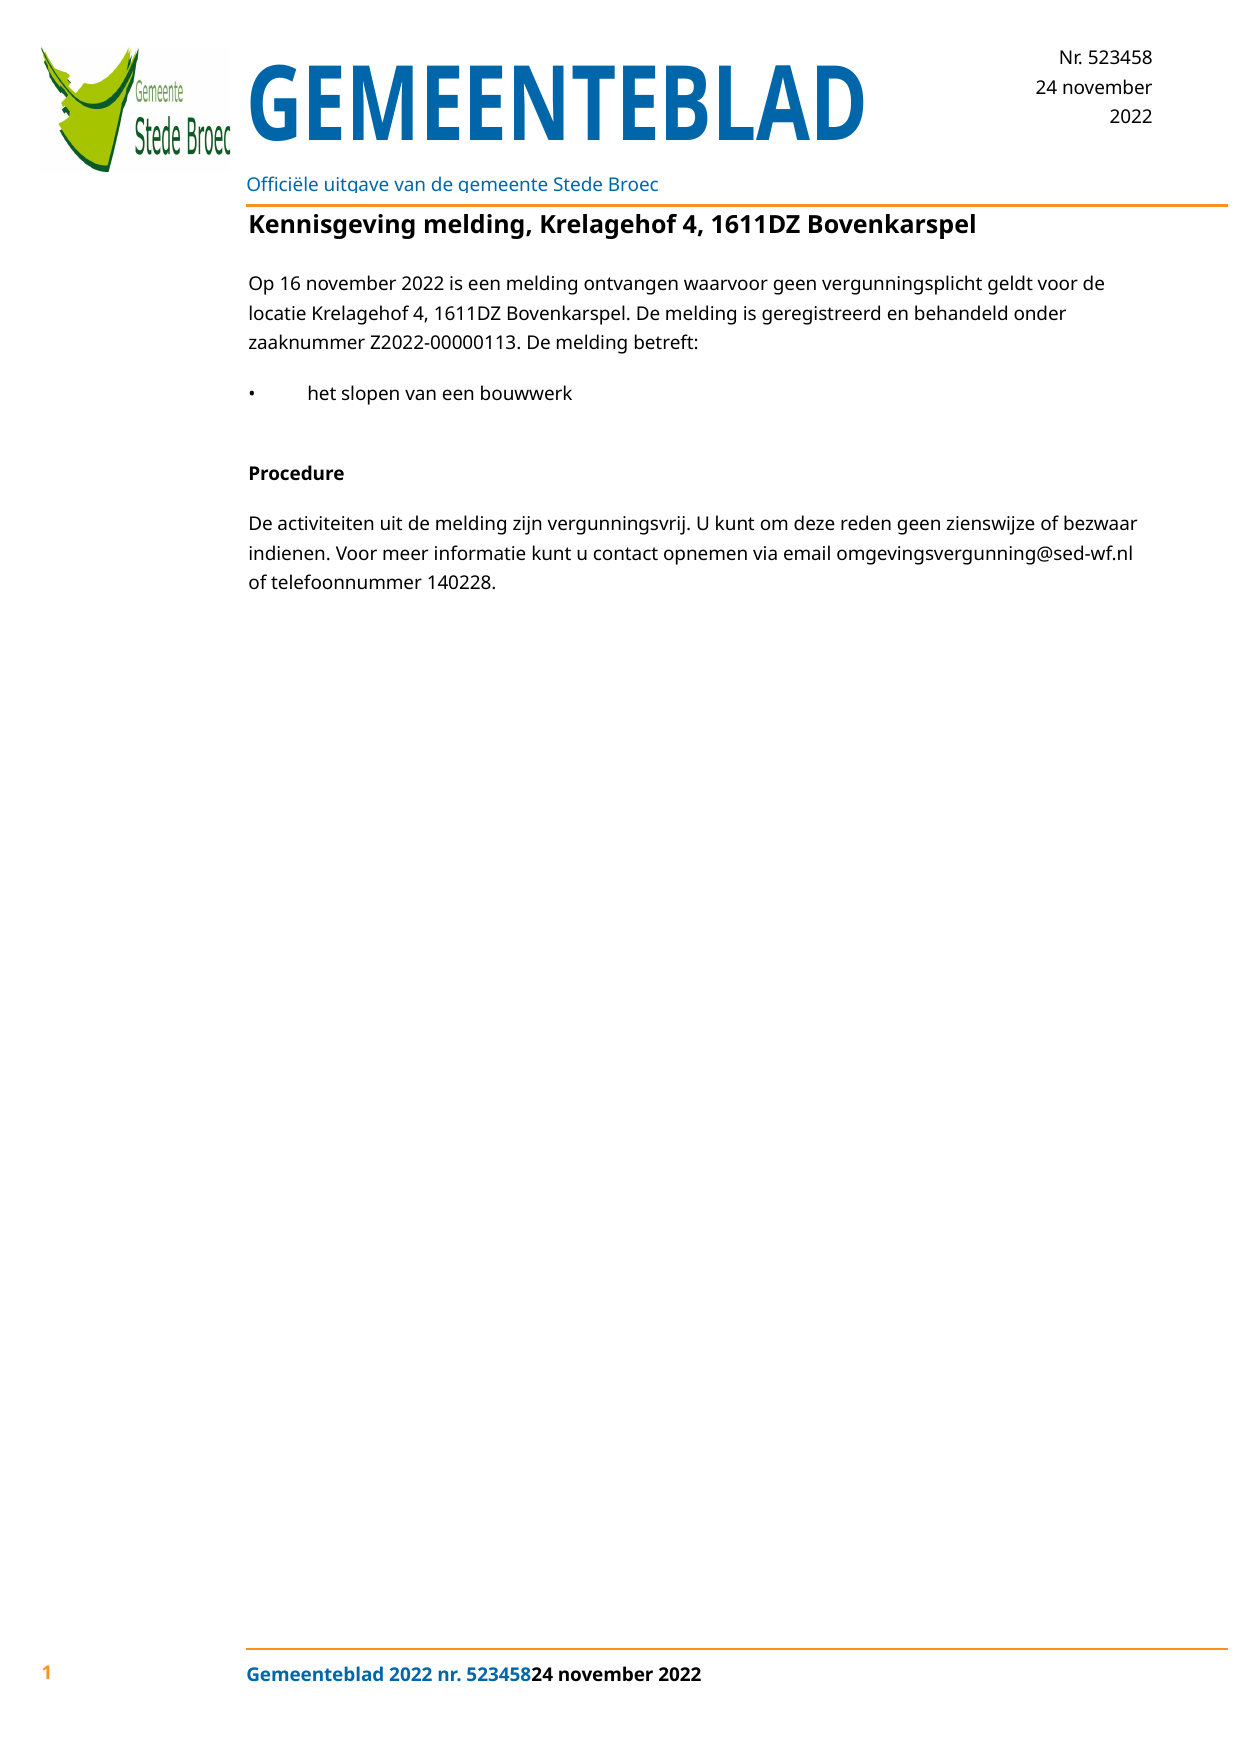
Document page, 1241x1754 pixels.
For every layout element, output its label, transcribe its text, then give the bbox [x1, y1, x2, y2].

list het slopen van een bouwwerk [248, 380, 1152, 406]
picture [41, 47, 231, 172]
text Kennisgeving melding, Krelagehof 4, 1611DZ Bovenkarspel [248, 207, 1152, 241]
text Procedure [248, 460, 1152, 486]
text Op 16 november 2022 is een melding ontvangen waarvoor geen vergunningsplicht geldt voor de locatie Krelagehof 4, 1611DZ Bovenkarspel. De melding is geregistreerd en behandeld onder zaaknummer Z2022-00000113. De melding betreft: [248, 270, 1152, 355]
text De activiteiten uit de melding zijn vergunningsvrij. U kunt om deze reden geen zienswijze of bezwaar indienen. Voor meer informatie kunt u contact opnemen via email omgevingsvergunning@sed-wf.nl of telefoonnummer 140228. [248, 510, 1152, 595]
